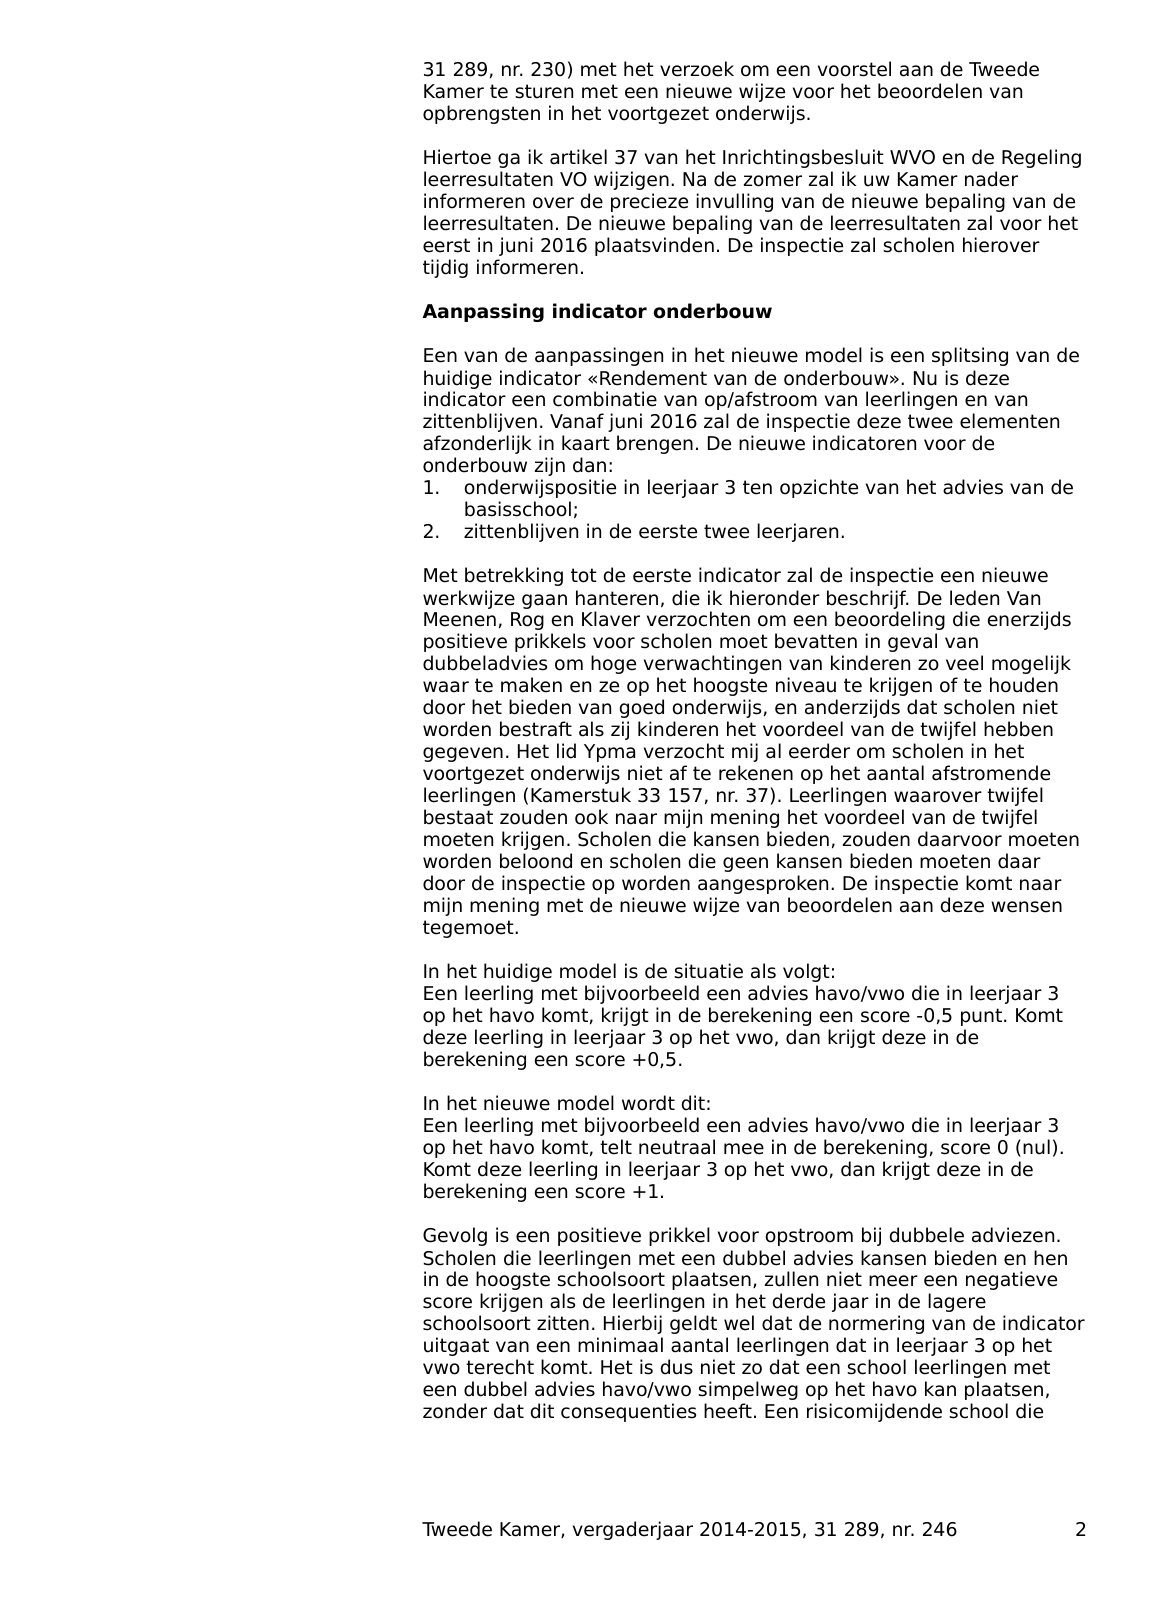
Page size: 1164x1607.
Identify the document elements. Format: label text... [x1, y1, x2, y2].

text Met betrekking tot de eerste indicator zal de inspectie een nieuwe werkwijze gaan hanteren, die ik hieronder beschrijf. De leden Van Meenen, Rog en Klaver verzochten om een beoordeling die enerzijds positieve prikkels voor scholen moet bevatten in geval van dubbeladvies om hoge verwachtingen van kinderen zo veel mogelijk waar te maken en ze op het hoogste niveau te krijgen of te houden door het bieden van goed onderwijs, en anderzijds dat scholen niet worden bestraft als zij kinderen het voordeel van de twijfel hebben gegeven. Het lid Ypma verzocht mij al eerder om scholen in het voortgezet onderwijs niet af te rekenen op het aantal afstromende leerlingen (Kamerstuk 33 157, nr. 37). Leerlingen waarover twijfel bestaat zouden ook naar mijn mening het voordeel van de twijfel moeten krijgen. Scholen die kansen bieden, zouden daarvoor moeten worden beloond en scholen die geen kansen bieden moeten daar door de inspectie op worden aangesproken. De inspectie komt naar mijn mening met de nieuwe wijze van beoordelen aan deze wensen tegemoet. [422, 565, 1087, 939]
text In het nieuwe model wordt dit: [422, 1093, 1087, 1115]
text Een leerling met bijvoorbeeld een advies havo/vwo die in leerjaar 3 op het havo komt, telt neutraal mee in de berekening, score 0 (nul). Komt deze leerling in leerjaar 3 op het vwo, dan krijgt deze in de berekening een score +1. [422, 1115, 1087, 1203]
text In het huidige model is de situatie als volgt: [422, 961, 1087, 983]
text Een leerling met bijvoorbeeld een advies havo/vwo die in leerjaar 3 op het havo komt, krijgt in de berekening een score -0,5 punt. Komt deze leerling in leerjaar 3 op het vwo, dan krijgt deze in de berekening een score +0,5. [422, 983, 1087, 1071]
subtitle Aanpassing indicator onderbouw [422, 301, 1087, 323]
text 2. zittenblijven in de eerste twee leerjaren. [422, 521, 1087, 543]
text 31 289, nr. 230) met het verzoek om een voorstel aan de Tweede Kamer te sturen met een nieuwe wijze voor het beoordelen van opbrengsten in het voortgezet onderwijs. [422, 59, 1087, 125]
text Gevolg is een positieve prikkel voor opstroom bij dubbele adviezen. Scholen die leerlingen met een dubbel advies kansen bieden en hen in de hoogste schoolsoort plaatsen, zullen niet meer een negatieve score krijgen als de leerlingen in het derde jaar in de lagere schoolsoort zitten. Hierbij geldt wel dat de normering van de indicator uitgaat van een minimaal aantal leerlingen dat in leerjaar 3 op het vwo terecht komt. Het is dus niet zo dat een school leerlingen met een dubbel advies havo/vwo simpelweg op het havo kan plaatsen, zonder dat dit consequenties heeft. Een risicomijdende school die [422, 1225, 1087, 1423]
text Een van de aanpassingen in het nieuwe model is een splitsing van de huidige indicator «Rendement van de onderbouw». Nu is deze indicator een combinatie van op/afstroom van leerlingen en van zittenblijven. Vanaf juni 2016 zal de inspectie deze twee elementen afzonderlijk in kaart brengen. De nieuwe indicatoren voor de onderbouw zijn dan: [422, 345, 1087, 477]
text Hiertoe ga ik artikel 37 van het Inrichtingsbesluit WVO en de Regeling leerresultaten VO wijzigen. Na de zomer zal ik uw Kamer nader informeren over de precieze invulling van de nieuwe bepaling van de leerresultaten. De nieuwe bepaling van de leerresultaten zal voor het eerst in juni 2016 plaatsvinden. De inspectie zal scholen hierover tijdig informeren. [422, 147, 1087, 279]
text 1. onderwijspositie in leerjaar 3 ten opzichte van het advies van de basisschool; [422, 477, 1087, 521]
